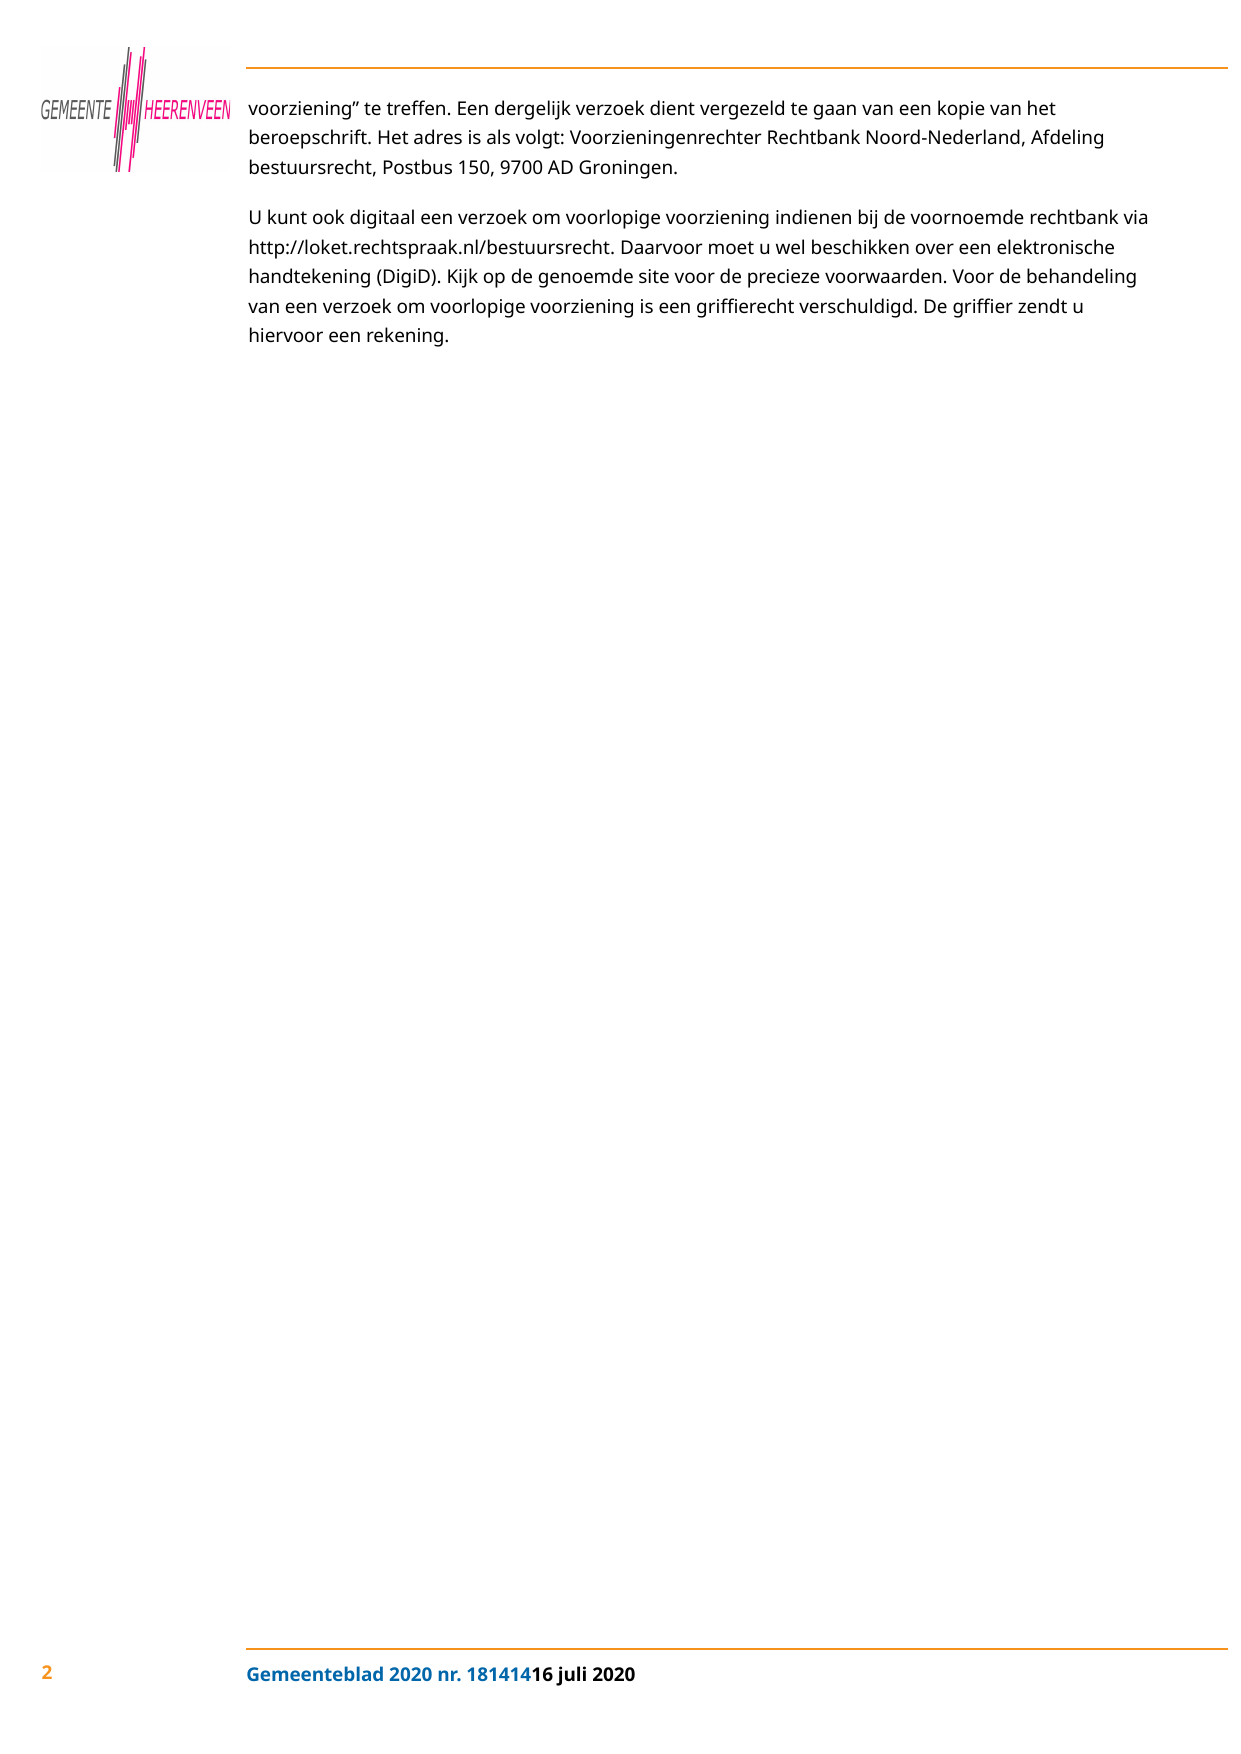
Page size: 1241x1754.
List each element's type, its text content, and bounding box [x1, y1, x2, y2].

picture [41, 47, 231, 172]
text voorziening” te treffen. Een dergelijk verzoek dient vergezeld te gaan van een kopie van het beroepschrift. Het adres is als volgt: Voorzieningenrechter Rechtbank Noord-Nederland, Afdeling bestuursrecht, Postbus 150, 9700 AD Groningen. [248, 95, 1152, 180]
text U kunt ook digitaal een verzoek om voorlopige voorziening indienen bij de voornoemde rechtbank via http://loket.rechtspraak.nl/bestuursrecht. Daarvoor moet u wel beschikken over een elektronische handtekening (DigiD). Kijk op de genoemde site voor de precieze voorwaarden. Voor de behandeling van een verzoek om voorlopige voorziening is een griffierecht verschuldigd. De griffier zendt u hiervoor een rekening. [248, 204, 1152, 348]
